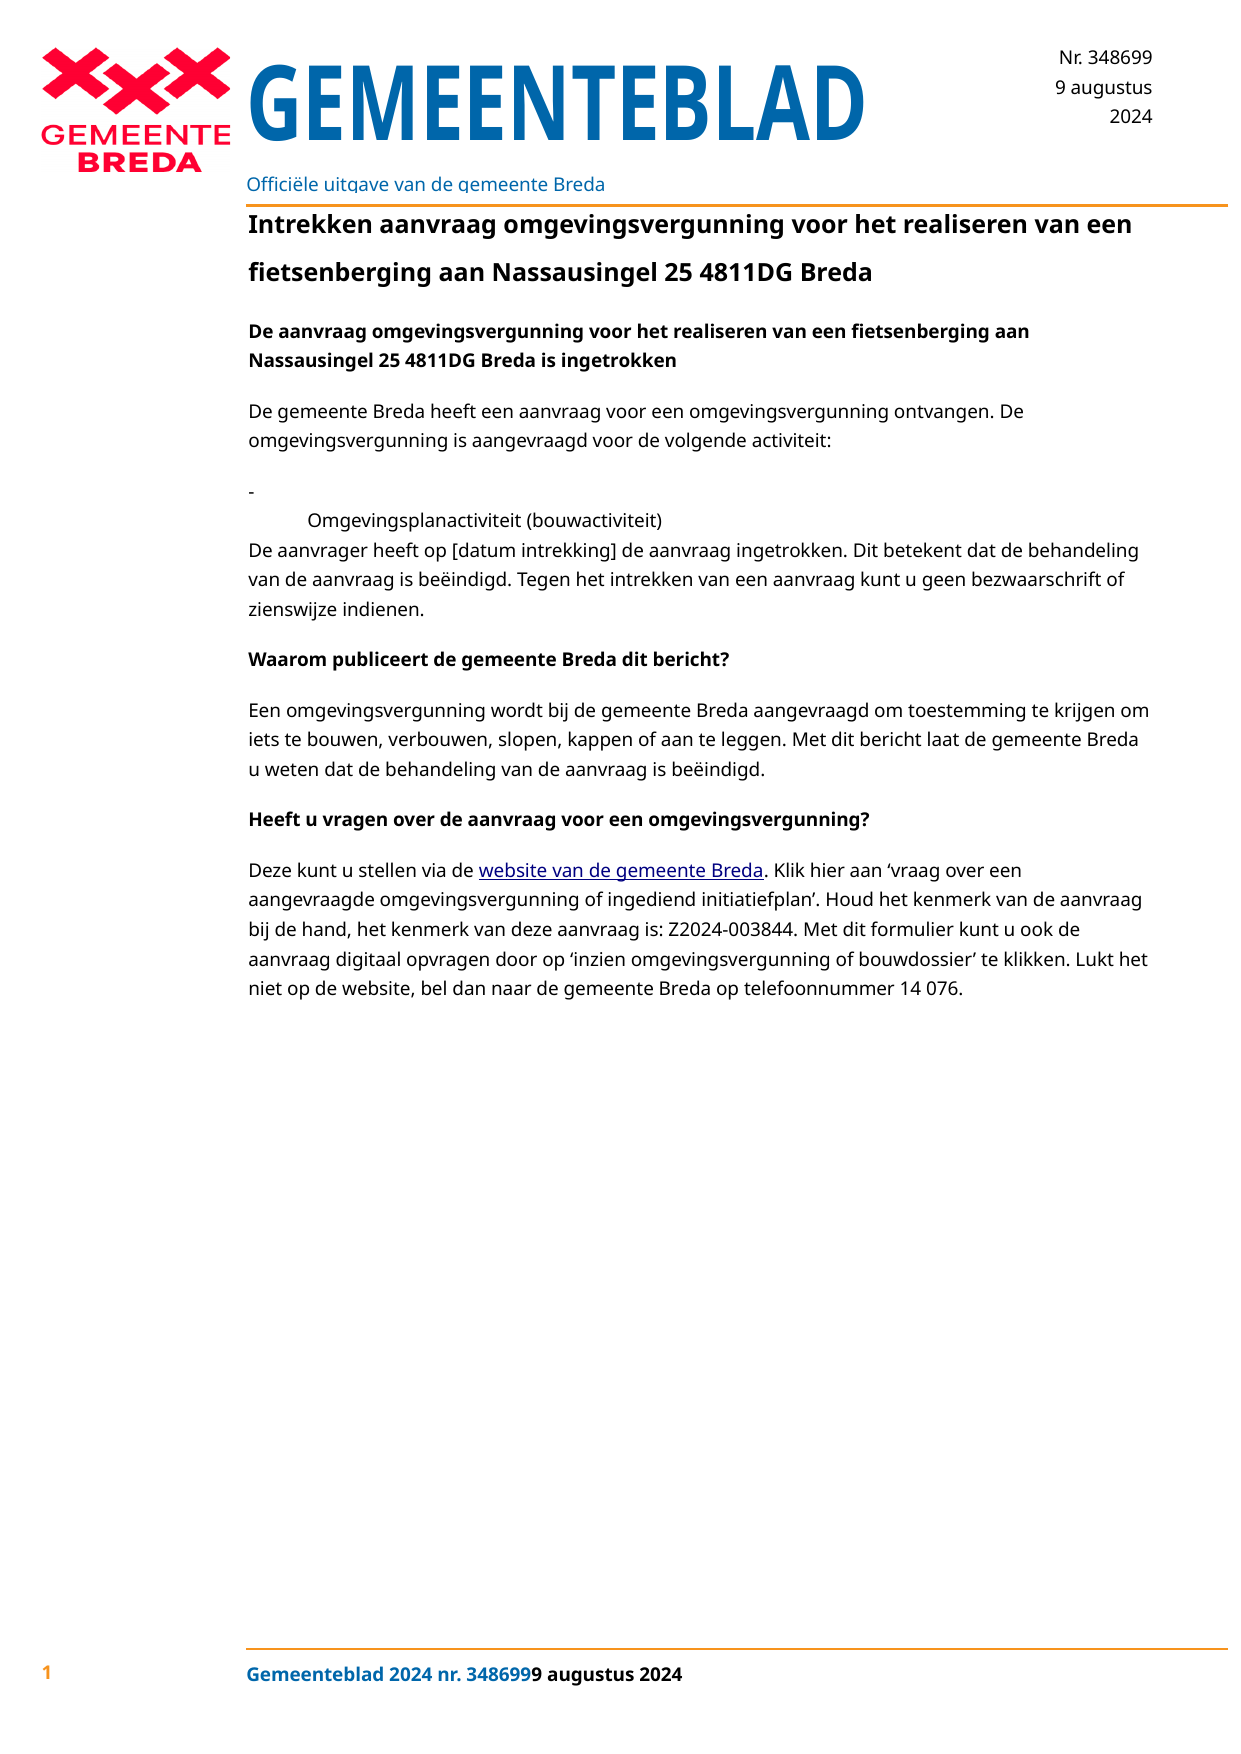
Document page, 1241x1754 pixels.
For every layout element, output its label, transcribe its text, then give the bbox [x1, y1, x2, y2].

text Waarom publiceert de gemeente Breda dit bericht? [248, 647, 1152, 672]
text Een omgevingsvergunning wordt bij de gemeente Breda aangevraagd om toestemming te krijgen om iets te bouwen, verbouwen, slopen, kappen of aan te leggen. Met dit bericht laat de gemeente Breda u weten dat de behandeling van de aanvraag is beëindigd. [248, 697, 1152, 782]
text De gemeente Breda heeft een aanvraag voor een omgevingsvergunning ontvangen. De omgevingsvergunning is aangevraagd voor de volgende activiteit: [248, 398, 1152, 453]
text Heeft u vragen over de aanvraag voor een omgevingsvergunning? [248, 807, 1152, 832]
text Deze kunt u stellen via de website van de gemeente Breda. Klik hier aan ‘vraag over een aangevraagde omgevingsvergunning of ingediend initiatiefplan’. Houd het kenmerk van de aanvraag bij de hand, het kenmerk van deze aanvraag is: Z2024-003844. Met dit formulier kunt u ook de aanvraag digitaal opvragen door op ‘inzien omgevingsvergunning of bouwdossier’ te klikken. Lukt het niet op de website, bel dan naar de gemeente Breda op telefoonnummer 14 076. [248, 857, 1152, 1001]
list Omgevingsplanactiviteit (bouwactiviteit) [248, 507, 1152, 533]
text De aanvraag omgevingsvergunning voor het realiseren van een fietsenberging aan Nassausingel 25 4811DG Breda is ingetrokken [248, 318, 1152, 373]
picture [41, 47, 231, 172]
text Intrekken aanvraag omgevingsvergunning voor het realiseren van een fietsenberging aan Nassausingel 25 4811DG Breda [248, 207, 1152, 288]
text De aanvrager heeft op [datum intrekking] de aanvraag ingetrokken. Dit betekent dat de behandeling van de aanvraag is beëindigd. Tegen het intrekken van een aanvraag kunt u geen bezwaarschrift of zienswijze indienen. [248, 537, 1152, 622]
